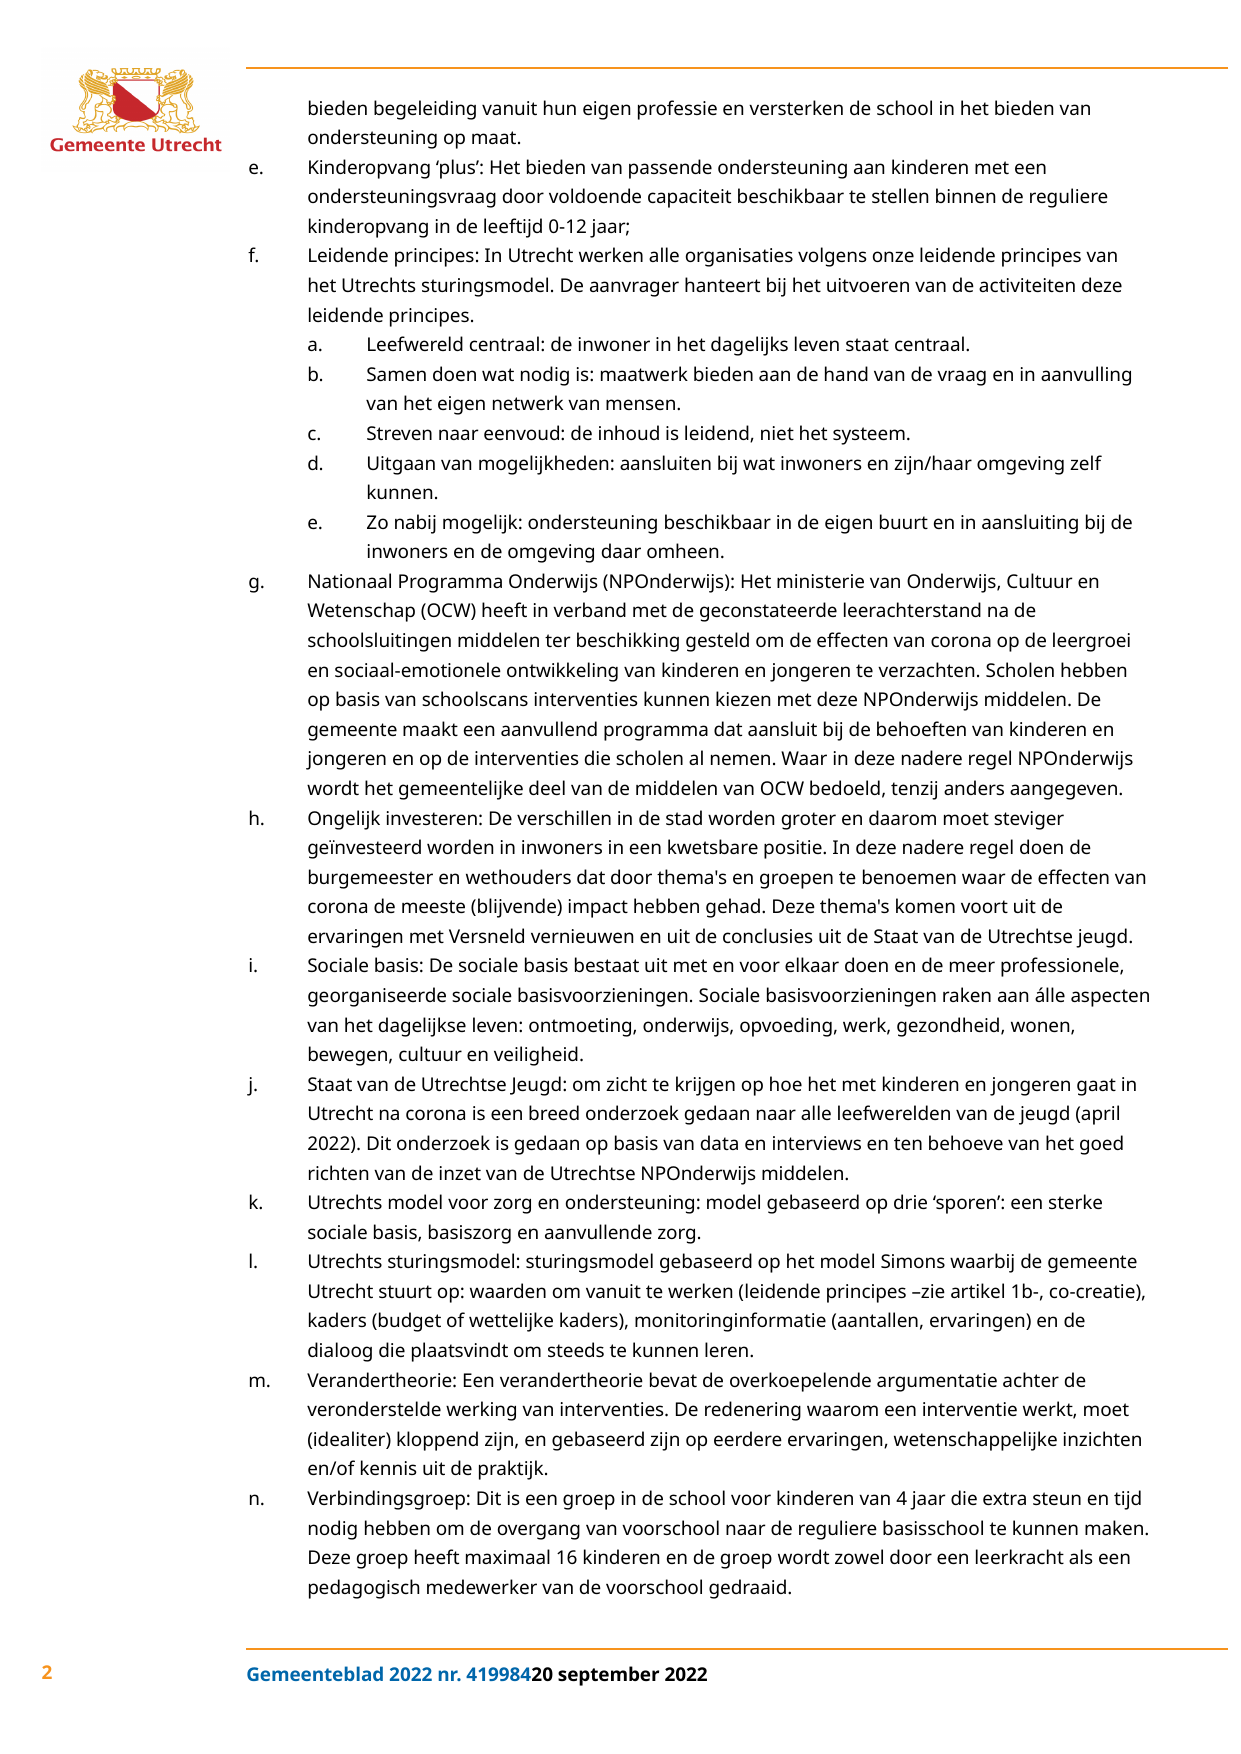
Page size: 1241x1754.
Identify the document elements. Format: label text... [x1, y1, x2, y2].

list Uitgaan van mogelijkheden: aansluiten bij wat inwoners en zijn/haar omgeving zelf kunnen. [307, 450, 1152, 505]
list Nationaal Programma Onderwijs (NPOnderwijs): Het ministerie van Onderwijs, Cultuur en Wetenschap (OCW) heeft in verband met de geconstateerde leerachterstand na de schoolsluitingen middelen ter beschikking gesteld om de effecten van corona op de leergroei en sociaal-emotionele ontwikkeling van kinderen en jongeren te verzachten. Scholen hebben op basis van schoolscans interventies kunnen kiezen met deze NPOnderwijs middelen. De gemeente maakt een aanvullend programma dat aansluit bij de behoeften van kinderen en jongeren en op de interventies die scholen al nemen. Waar in deze nadere regel NPOnderwijs wordt het gemeentelijke deel van de middelen van OCW bedoeld, tenzij anders aangegeven. [248, 568, 1152, 801]
list Staat van de Utrechtse Jeugd: om zicht te krijgen op hoe het met kinderen en jongeren gaat in Utrecht na corona is een breed onderzoek gedaan naar alle leefwerelden van de jeugd (april 2022). Dit onderzoek is gedaan op basis van data en interviews en ten behoeve van het goed richten van de inzet van de Utrechtse NPOnderwijs middelen. [248, 1071, 1152, 1186]
list Verandertheorie: Een verandertheorie bevat de overkoepelende argumentatie achter de veronderstelde werking van interventies. De redenering waarom een interventie werkt, moet (idealiter) kloppend zijn, en gebaseerd zijn op eerdere ervaringen, wetenschappelijke inzichten en/of kennis uit de praktijk. [248, 1367, 1152, 1481]
list Utrechts model voor zorg en ondersteuning: model gebaseerd op drie ‘sporen’: een sterke sociale basis, basiszorg en aanvullende zorg. [248, 1189, 1152, 1245]
list Leefwereld centraal: de inwoner in het dagelijks leven staat centraal. [307, 331, 1152, 357]
picture [41, 47, 231, 172]
list Utrechts sturingsmodel: sturingsmodel gebaseerd op het model Simons waarbij de gemeente Utrecht stuurt op: waarden om vanuit te werken (leidende principes –zie artikel 1b-, co-creatie), kaders (budget of wettelijke kaders), monitoringinformatie (aantallen, ervaringen) en de dialoog die plaatsvindt om steeds te kunnen leren. [248, 1248, 1152, 1363]
list Kinderopvang ‘plus’: Het bieden van passende ondersteuning aan kinderen met een ondersteuningsvraag door voldoende capaciteit beschikbaar te stellen binnen de reguliere kinderopvang in de leeftijd 0-12 jaar; [248, 154, 1152, 239]
list bieden begeleiding vanuit hun eigen professie en versterken de school in het bieden van ondersteuning op maat. [248, 95, 1152, 150]
list Zo nabij mogelijk: ondersteuning beschikbaar in de eigen buurt en in aansluiting bij de inwoners en de omgeving daar omheen. [307, 509, 1152, 564]
list Sociale basis: De sociale basis bestaat uit met en voor elkaar doen en de meer professionele, georganiseerde sociale basisvoorzieningen. Sociale basisvoorzieningen raken aan álle aspecten van het dagelijkse leven: ontmoeting, onderwijs, opvoeding, werk, gezondheid, wonen, bewegen, cultuur en veiligheid. [248, 953, 1152, 1067]
list Verbindingsgroep: Dit is een groep in de school voor kinderen van 4 jaar die extra steun en tijd nodig hebben om de overgang van voorschool naar de reguliere basisschool te kunnen maken. Deze groep heeft maximaal 16 kinderen en de groep wordt zowel door een leerkracht als een pedagogisch medewerker van de voorschool gedraaid. [248, 1485, 1152, 1600]
list Ongelijk investeren: De verschillen in de stad worden groter en daarom moet steviger geïnvesteerd worden in inwoners in een kwetsbare positie. In deze nadere regel doen de burgemeester en wethouders dat door thema's en groepen te benoemen waar de effecten van corona de meeste (blijvende) impact hebben gehad. Deze thema's komen voort uit de ervaringen met Versneld vernieuwen en uit de conclusies uit de Staat van de Utrechtse jeugd. [248, 805, 1152, 949]
list Samen doen wat nodig is: maatwerk bieden aan de hand van de vraag en in aanvulling van het eigen netwerk van mensen. [307, 361, 1152, 416]
list Leidende principes: In Utrecht werken alle organisaties volgens onze leidende principes van het Utrechts sturingsmodel. De aanvrager hanteert bij het uitvoeren van de activiteiten deze leidende principes. [248, 243, 1152, 328]
list Streven naar eenvoud: de inhoud is leidend, niet het systeem. [307, 420, 1152, 446]
